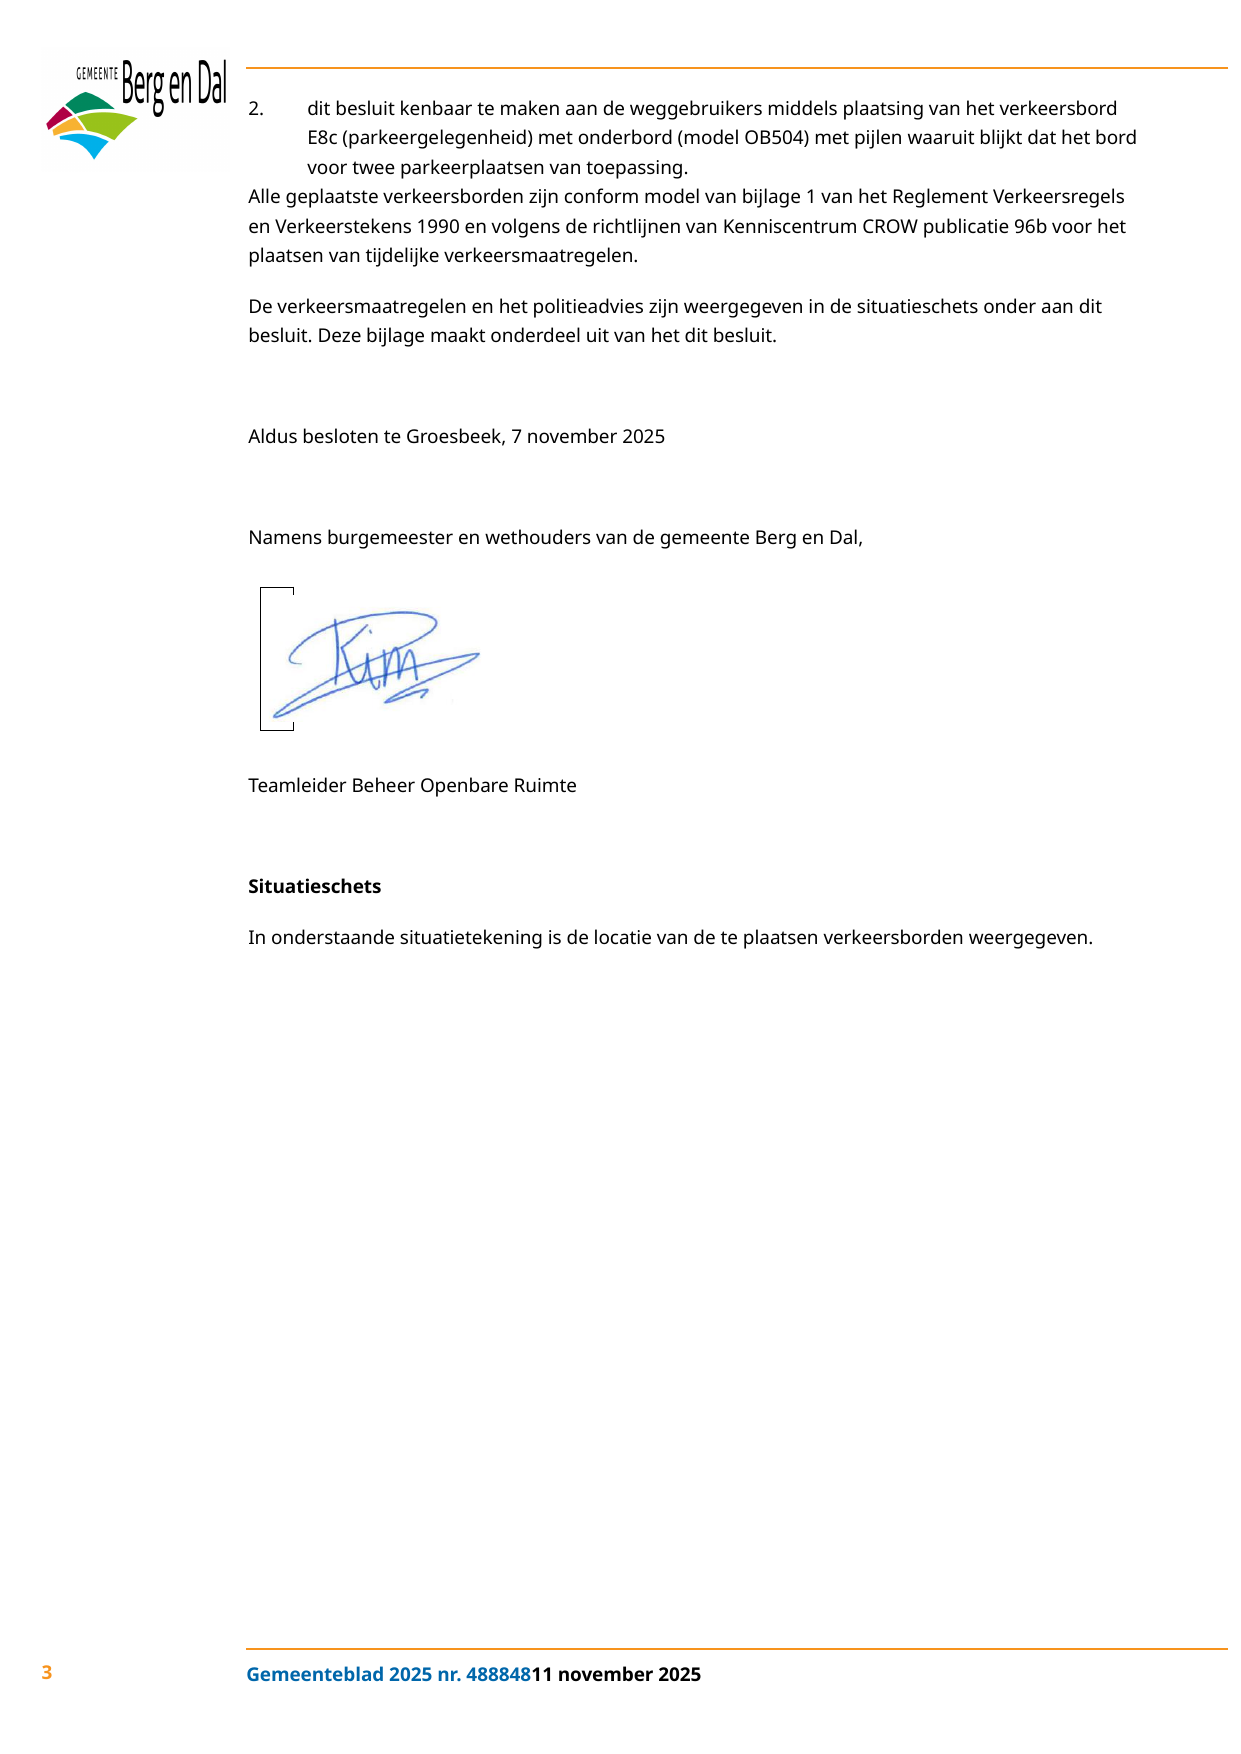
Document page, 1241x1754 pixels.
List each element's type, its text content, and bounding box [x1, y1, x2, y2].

picture [41, 47, 231, 172]
text Namens burgemeester en wethouders van de gemeente Berg en Dal, [248, 524, 1152, 550]
list dit besluit kenbaar te maken aan de weggebruikers middels plaatsing van het verkeersbord E8c (parkeergelegenheid) met onderbord (model OB504) met pijlen waaruit blijkt dat het bord voor twee parkeerplaatsen van toepassing. [248, 95, 1152, 180]
text In onderstaande situatietekening is de locatie van de te plaatsen verkeersborden weergegeven. [248, 924, 1152, 949]
text Teamleider Beheer Openbare Ruimte [248, 773, 1152, 798]
text Situatieschets [248, 873, 1152, 899]
picture [268, 595, 482, 722]
text De verkeersmaatregelen en het politieadvies zijn weergegeven in de situatieschets onder aan dit besluit. Deze bijlage maakt onderdeel uit van het dit besluit. [248, 293, 1152, 348]
text Aldus besloten te Groesbeek, 7 november 2025 [248, 423, 1152, 449]
text Alle geplaatste verkeersborden zijn conform model van bijlage 1 van het Reglement Verkeersregels en Verkeerstekens 1990 en volgens de richtlijnen van Kenniscentrum CROW publicatie 96b voor het plaatsen van tijdelijke verkeersmaatregelen. [248, 183, 1152, 268]
